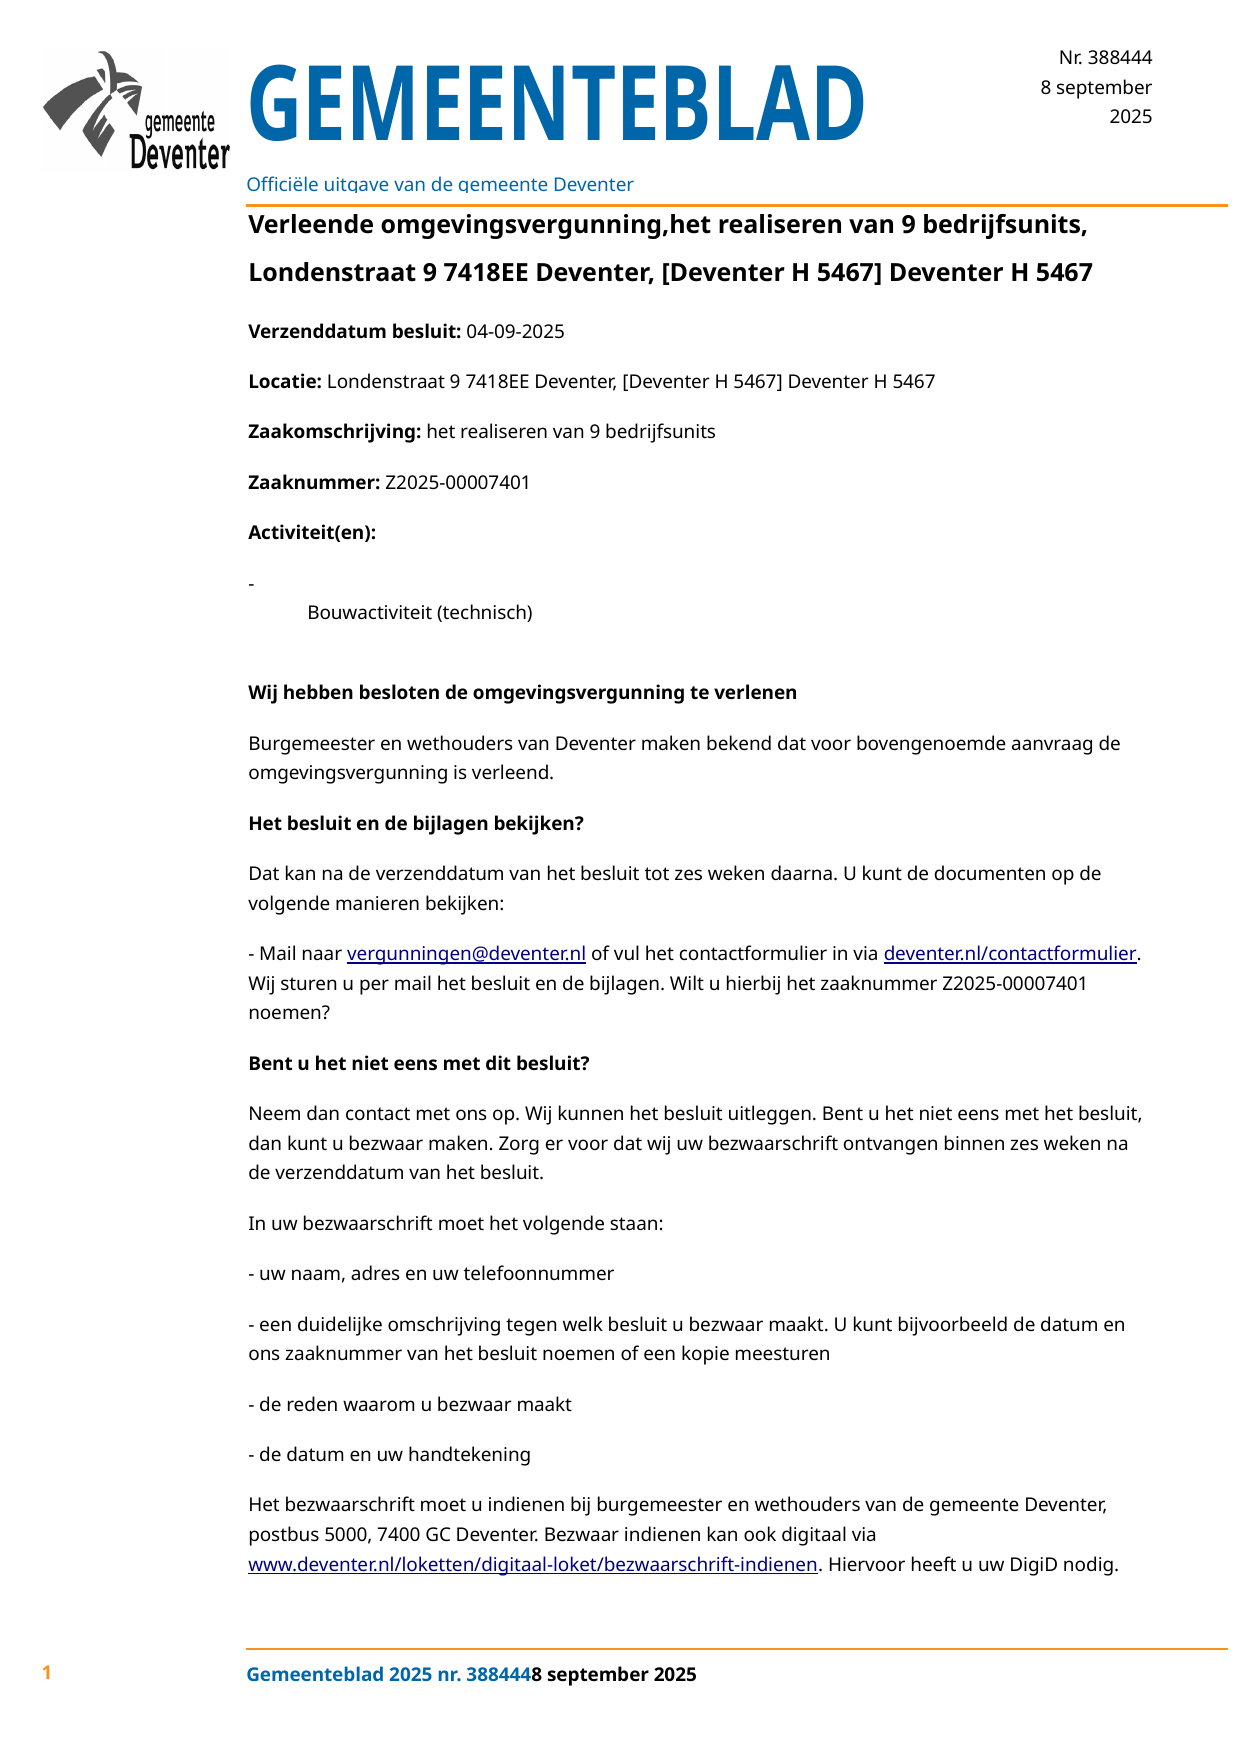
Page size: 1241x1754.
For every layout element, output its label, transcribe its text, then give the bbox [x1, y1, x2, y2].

text - uw naam, adres en uw telefoonnummer [248, 1260, 1152, 1286]
text Verzenddatum besluit: 04-09-2025 [248, 318, 1152, 344]
text Wij hebben besloten de omgevingsvergunning te verlenen [248, 679, 1152, 705]
text Verleende omgevingsvergunning,het realiseren van 9 bedrijfsunits, Londenstraat 9 7418EE Deventer, [Deventer H 5467] Deventer H 5467 [248, 207, 1152, 288]
text Neem dan contact met ons op. Wij kunnen het besluit uitleggen. Bent u het niet eens met het besluit, dan kunt u bezwaar maken. Zorg er voor dat wij uw bezwaarschrift ontvangen binnen zes weken na de verzenddatum van het besluit. [248, 1100, 1152, 1185]
list Bouwactiviteit (technisch) [248, 599, 1152, 625]
text Activiteit(en): [248, 519, 1152, 545]
text Locatie: Londenstraat 9 7418EE Deventer, [Deventer H 5467] Deventer H 5467 [248, 368, 1152, 394]
text Zaaknummer: Z2025-00007401 [248, 469, 1152, 495]
text Het bezwaarschrift moet u indienen bij burgemeester en wethouders van de gemeente Deventer, postbus 5000, 7400 GC Deventer. Bezwaar indienen kan ook digitaal via www.deventer.nl/loketten/digitaal-loket/bezwaarschrift-indienen. Hiervoor heeft u uw DigiD nodig. [248, 1492, 1152, 1577]
picture [41, 47, 231, 172]
text Dat kan na de verzenddatum van het besluit tot zes weken daarna. U kunt de documenten op de volgende manieren bekijken: [248, 860, 1152, 916]
text Het besluit en de bijlagen bekijken? [248, 810, 1152, 836]
text - de datum en uw handtekening [248, 1441, 1152, 1467]
text - de reden waarom u bezwaar maakt [248, 1391, 1152, 1417]
text Zaakomschrijving: het realiseren van 9 bedrijfsunits [248, 419, 1152, 444]
text In uw bezwaarschrift moet het volgende staan: [248, 1210, 1152, 1236]
text Bent u het niet eens met dit besluit? [248, 1050, 1152, 1076]
text - een duidelijke omschrijving tegen welk besluit u bezwaar maakt. U kunt bijvoorbeeld de datum en ons zaaknummer van het besluit noemen of een kopie meesturen [248, 1311, 1152, 1366]
text Burgemeester en wethouders van Deventer maken bekend dat voor bovengenoemde aanvraag de omgevingsvergunning is verleend. [248, 730, 1152, 785]
text - Mail naar vergunningen@deventer.nl of vul het contactformulier in via deventer.nl/contactformulier. Wij sturen u per mail het besluit en de bijlagen. Wilt u hierbij het zaaknummer Z2025-00007401 noemen? [248, 940, 1152, 1025]
